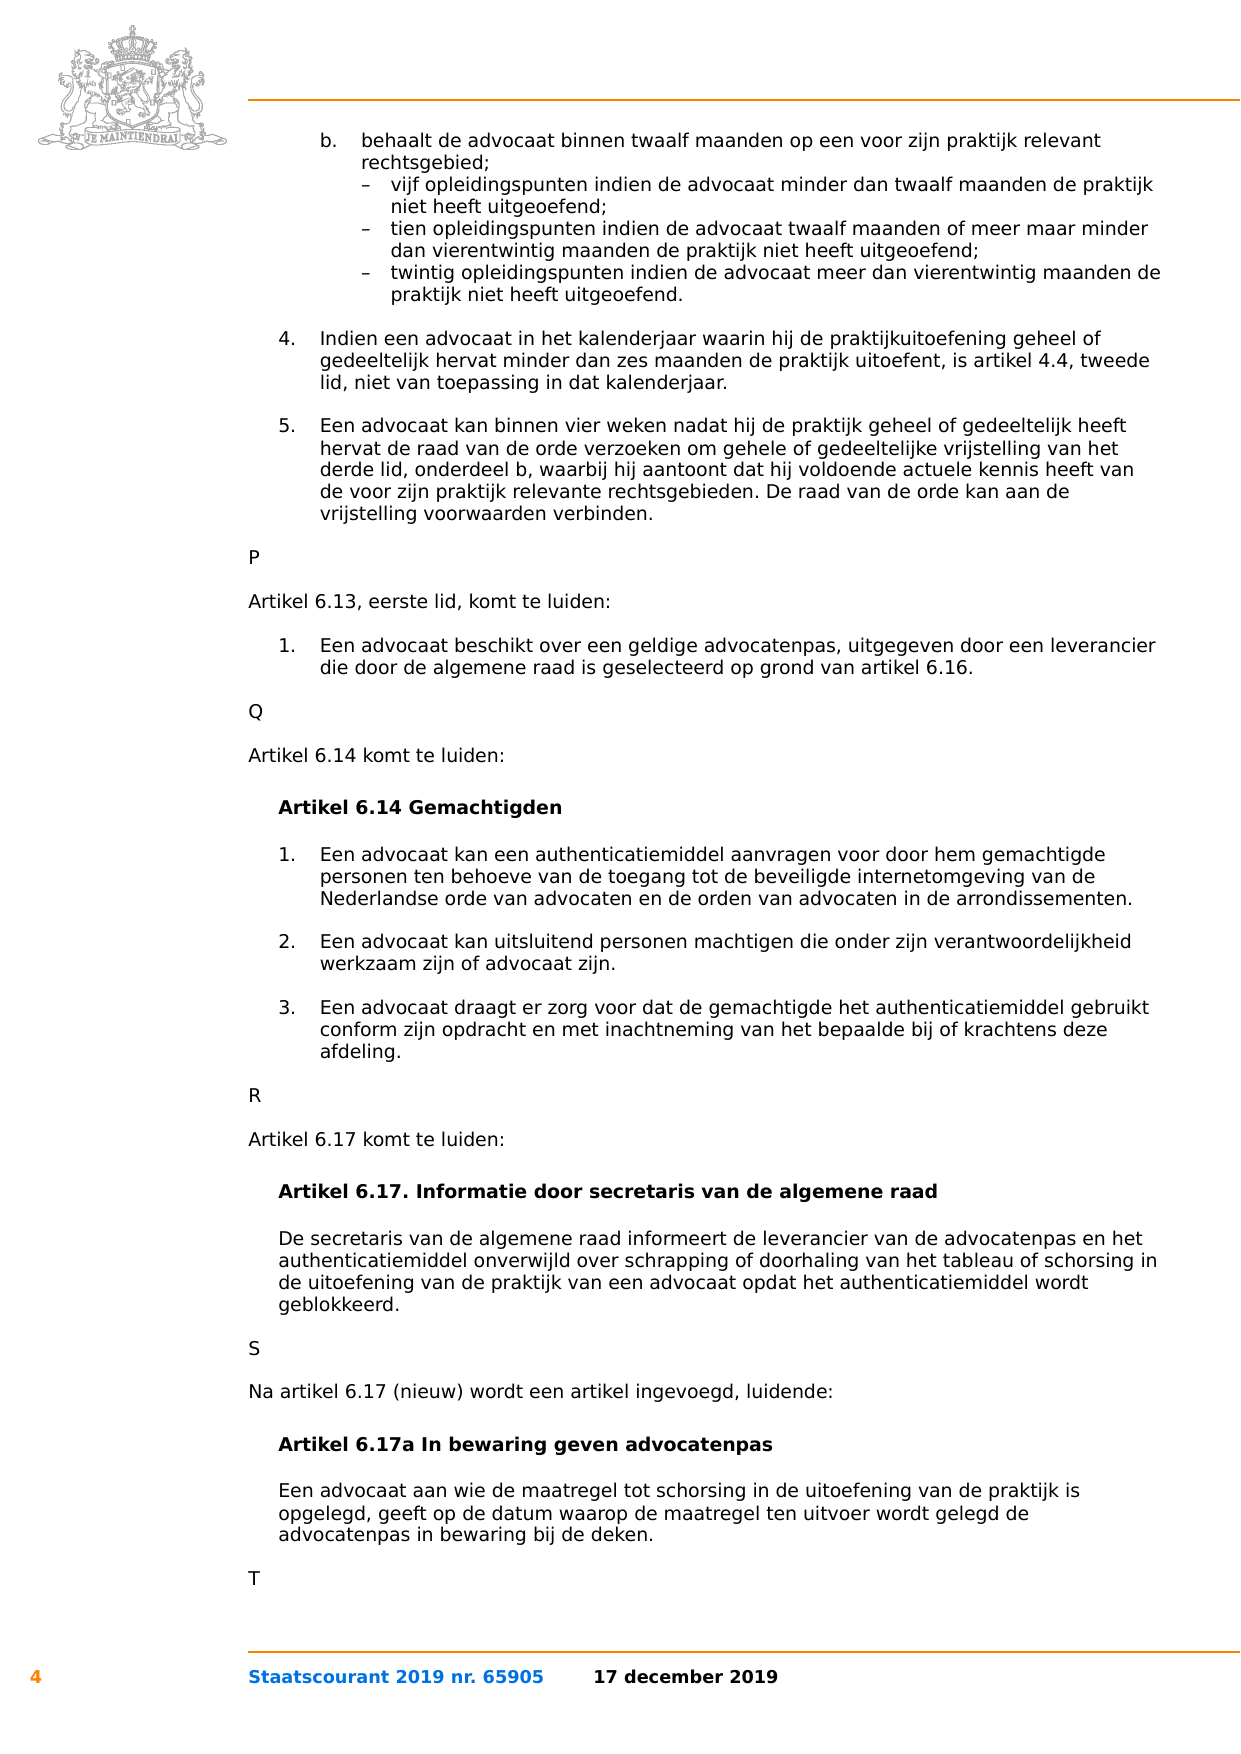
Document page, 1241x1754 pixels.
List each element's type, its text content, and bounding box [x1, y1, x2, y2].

text 5. Een advocaat kan binnen vier weken nadat hij de praktijk geheel of gedeeltelijk heeft hervat de raad van de orde verzoeken om gehele of gedeeltelijke vrijstelling van het derde lid, onderdeel b, waarbij hij aantoont dat hij voldoende actuele kennis heeft van de voor zijn praktijk relevante rechtsgebieden. De raad van de orde kan aan de vrijstelling voorwaarden verbinden. [278, 415, 1163, 525]
text R [248, 1085, 1163, 1107]
text P [248, 547, 1163, 569]
text Artikel 6.14 komt te luiden: [248, 744, 1163, 767]
text 3. Een advocaat draagt er zorg voor dat de gemachtigde het authenticatiemiddel gebruikt conform zijn opdracht en met inachtneming van het bepaalde bij of krachtens deze afdeling. [278, 997, 1163, 1063]
text Artikel 6.17 komt te luiden: [248, 1129, 1163, 1151]
text – vijf opleidingspunten indien de advocaat minder dan twaalf maanden de praktijk niet heeft uitgeoefend; [361, 174, 1163, 218]
text 4. Indien een advocaat in het kalenderjaar waarin hij de praktijkuitoefening geheel of gedeeltelijk hervat minder dan zes maanden de praktijk uitoefent, is artikel 4.4, tweede lid, niet van toepassing in dat kalenderjaar. [278, 328, 1163, 393]
subtitle Artikel 6.17a In bewaring geven advocatenpas [278, 1433, 1163, 1455]
subtitle Artikel 6.14 Gemachtigden [278, 797, 1163, 818]
text 2. Een advocaat kan uitsluitend personen machtigen die onder zijn verantwoordelijkheid werkzaam zijn of advocaat zijn. [278, 931, 1163, 975]
text b. behaalt de advocaat binnen twaalf maanden op een voor zijn praktijk relevant rechtsgebied; [319, 130, 1163, 174]
picture [38, 25, 227, 150]
text T [248, 1568, 1163, 1590]
text Een advocaat aan wie de maatregel tot schorsing in de uitoefening van de praktijk is opgelegd, geeft op de datum waarop de maatregel ten uitvoer wordt gelegd de advocatenpas in bewaring bij de deken. [278, 1480, 1163, 1546]
text 1. Een advocaat beschikt over een geldige advocatenpas, uitgegeven door een leverancier die door de algemene raad is geselecteerd op grond van artikel 6.16. [278, 635, 1163, 679]
text S [248, 1338, 1163, 1359]
text De secretaris van de algemene raad informeert de leverancier van de advocatenpas en het authenticatiemiddel onverwijld over schrapping of doorhaling van het tableau of schorsing in de uitoefening van de praktijk van een advocaat opdat het authenticatiemiddel wordt geblokkeerd. [278, 1228, 1163, 1316]
text Q [248, 701, 1163, 723]
text – twintig opleidingspunten indien de advocaat meer dan vierentwintig maanden de praktijk niet heeft uitgeoefend. [361, 262, 1163, 306]
text Artikel 6.13, eerste lid, komt te luiden: [248, 591, 1163, 613]
text 1. Een advocaat kan een authenticatiemiddel aanvragen voor door hem gemachtigde personen ten behoeve van de toegang tot de beveiligde internetomgeving van de Nederlandse orde van advocaten en de orden van advocaten in de arrondissementen. [278, 843, 1163, 909]
text – tien opleidingspunten indien de advocaat twaalf maanden of meer maar minder dan vierentwintig maanden de praktijk niet heeft uitgeoefend; [361, 218, 1163, 262]
text Na artikel 6.17 (nieuw) wordt een artikel ingevoegd, luidende: [248, 1381, 1163, 1403]
subtitle Artikel 6.17. Informatie door secretaris van de algemene raad [278, 1181, 1163, 1203]
